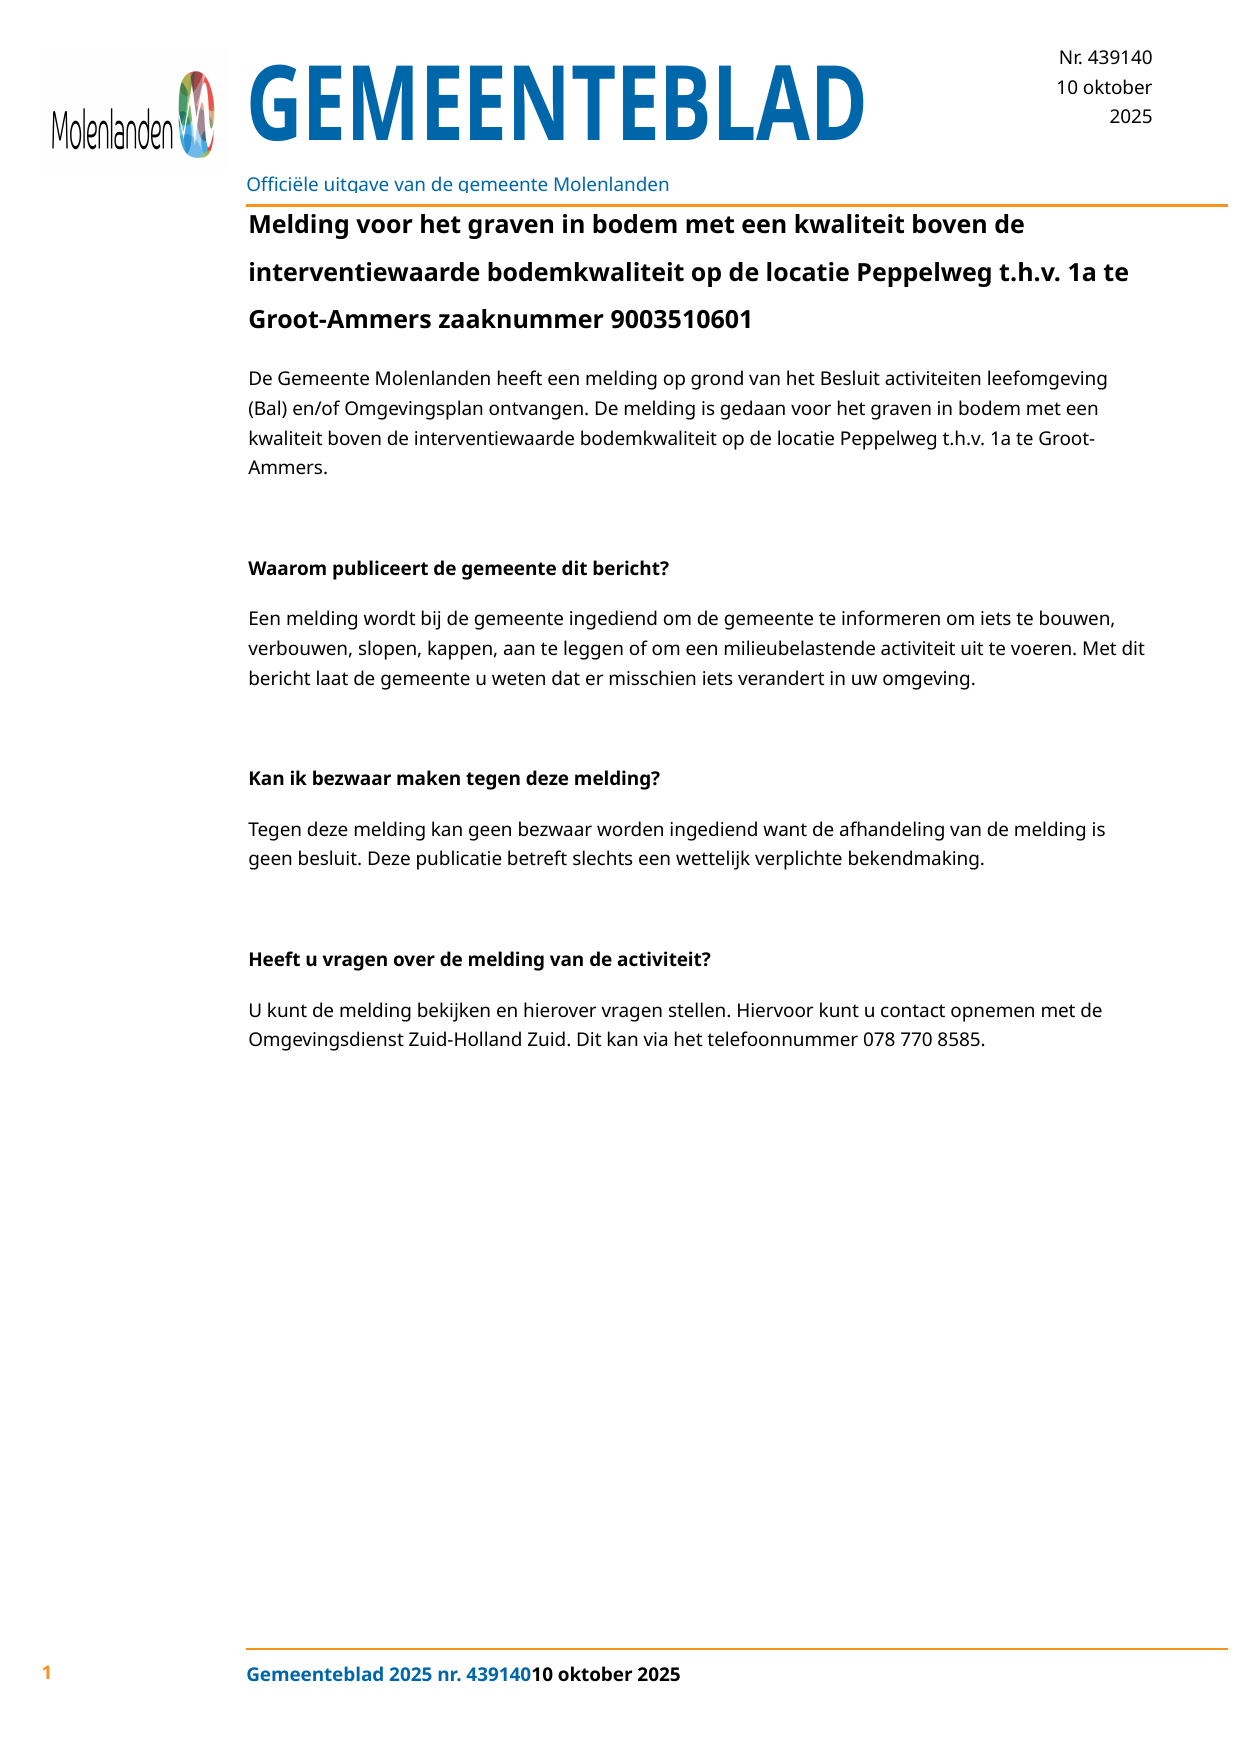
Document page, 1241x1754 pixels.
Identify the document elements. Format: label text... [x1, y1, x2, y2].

text De Gemeente Molenlanden heeft een melding op grond van het Besluit activiteiten leefomgeving (Bal) en/of Omgevingsplan ontvangen. De melding is gedaan voor het graven in bodem met een kwaliteit boven de interventiewaarde bodemkwaliteit op de locatie Peppelweg t.h.v. 1a te Groot-Ammers. [248, 366, 1152, 480]
text Melding voor het graven in bodem met een kwaliteit boven de interventiewaarde bodemkwaliteit op de locatie Peppelweg t.h.v. 1a te Groot-Ammers zaaknummer 9003510601 [248, 207, 1152, 336]
text Heeft u vragen over de melding van de activiteit? [248, 946, 1152, 972]
text Kan ik bezwaar maken tegen deze melding? [248, 766, 1152, 791]
picture [41, 47, 231, 172]
text Tegen deze melding kan geen bezwaar worden ingediend want de afhandeling van de melding is geen besluit. Deze publicatie betreft slechts een wettelijk verplichte bekendmaking. [248, 816, 1152, 871]
text U kunt de melding bekijken en hierover vragen stellen. Hiervoor kunt u contact opnemen met de Omgevingsdienst Zuid-Holland Zuid. Dit kan via het telefoonnummer 078 770 8585. [248, 997, 1152, 1052]
text Een melding wordt bij de gemeente ingediend om de gemeente te informeren om iets te bouwen, verbouwen, slopen, kappen, aan te leggen of om een milieubelastende activiteit uit te voeren. Met dit bericht laat de gemeente u weten dat er misschien iets verandert in uw omgeving. [248, 606, 1152, 690]
text Waarom publiceert de gemeente dit bericht? [248, 555, 1152, 581]
